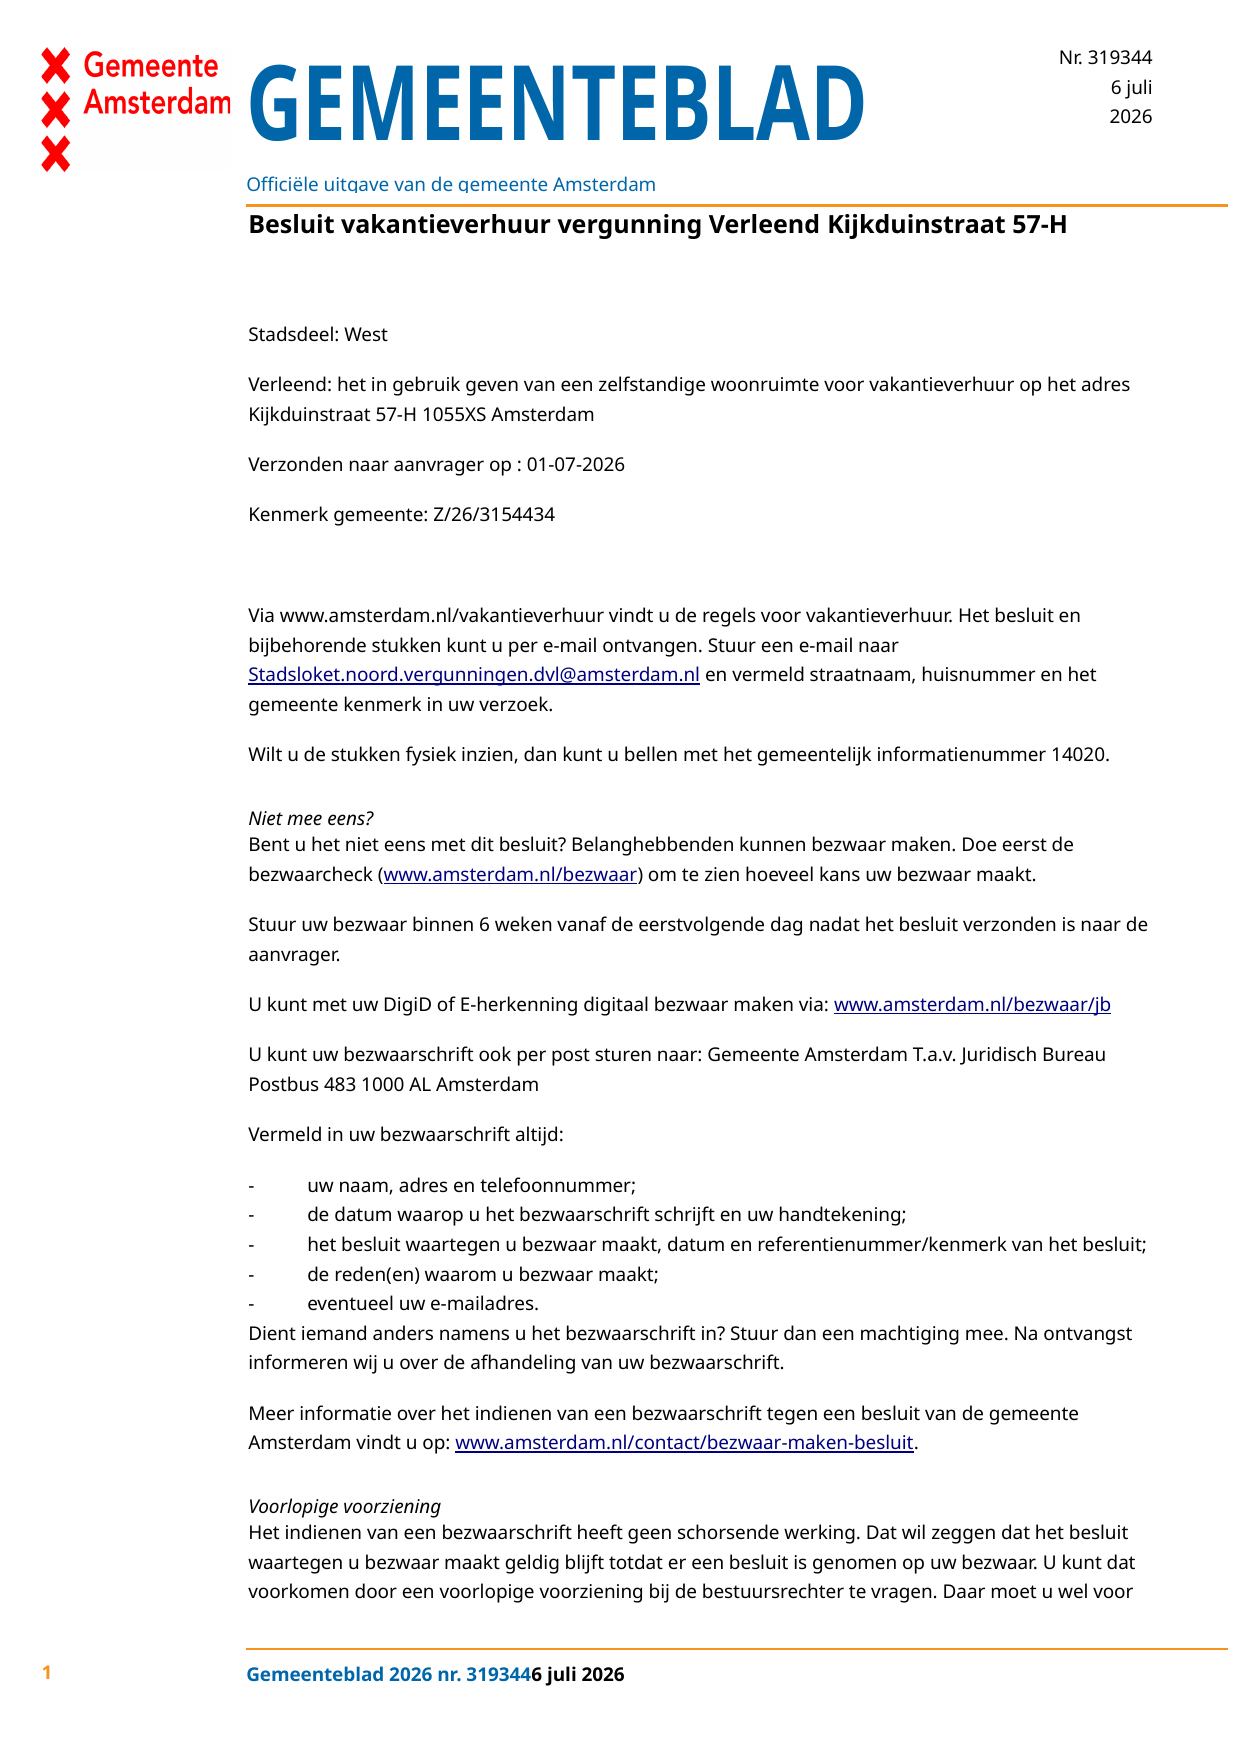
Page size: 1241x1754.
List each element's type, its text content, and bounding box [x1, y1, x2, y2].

picture [41, 47, 231, 172]
text Wilt u de stukken fysiek inzien, dan kunt u bellen met het gemeentelijk informatienummer 14020. [248, 742, 1152, 767]
text Stuur uw bezwaar binnen 6 weken vanaf de eerstvolgende dag nadat het besluit verzonden is naar de aanvrager. [248, 911, 1152, 967]
text Dient iemand anders namens u het bezwaarschrift in? Stuur dan een machtiging mee. Na ontvangst informeren wij u over de afhandeling van uw bezwaarschrift. [248, 1320, 1152, 1375]
text Bent u het niet eens met dit besluit? Belanghebbenden kunnen bezwaar maken. Doe eerst de bezwaarcheck (www.amsterdam.nl/bezwaar) om te zien hoeveel kans uw bezwaar maakt. [248, 831, 1152, 887]
text Vermeld in uw bezwaarschrift altijd: [248, 1122, 1152, 1147]
text Voorlopige voorziening [248, 1493, 1152, 1519]
text Verleend: het in gebruik geven van een zelfstandige woonruimte voor vakantieverhuur op het adres Kijkduinstraat 57-H 1055XS Amsterdam [248, 371, 1152, 426]
list uw naam, adres en telefoonnummer; [248, 1172, 1152, 1198]
list de reden(en) waarom u bezwaar maakt; [248, 1261, 1152, 1287]
text Het indienen van een bezwaarschrift heeft geen schorsende werking. Dat wil zeggen dat het besluit waartegen u bezwaar maakt geldig blijft totdat er een besluit is genomen op uw bezwaar. U kunt dat voorkomen door een voorlopige voorziening bij de bestuursrechter te vragen. Daar moet u wel voor [248, 1519, 1152, 1604]
text Meer informatie over het indienen van een bezwaarschrift tegen een besluit van de gemeente Amsterdam vindt u op: www.amsterdam.nl/contact/bezwaar-maken-besluit. [248, 1400, 1152, 1455]
list het besluit waartegen u bezwaar maakt, datum en referentienummer/kenmerk van het besluit; [248, 1231, 1152, 1257]
list eventueel uw e-mailadres. [248, 1290, 1152, 1316]
text U kunt met uw DigiD of E-herkenning digitaal bezwaar maken via: www.amsterdam.nl/bezwaar/jb [248, 991, 1152, 1017]
text Stadsdeel: West [248, 321, 1152, 346]
text Via www.amsterdam.nl/vakantieverhuur vindt u de regels voor vakantieverhuur. Het besluit en bijbehorende stukken kunt u per e-mail ontvangen. Stuur een e-mail naar Stadsloket.noord.vergunningen.dvl@amsterdam.nl en vermeld straatnaam, huisnummer en het gemeente kenmerk in uw verzoek. [248, 602, 1152, 717]
text U kunt uw bezwaarschrift ook per post sturen naar: Gemeente Amsterdam T.a.v. Juridisch Bureau Postbus 483 1000 AL Amsterdam [248, 1042, 1152, 1097]
text Verzonden naar aanvrager op : 01-07-2026 [248, 451, 1152, 477]
text Besluit vakantieverhuur vergunning Verleend Kijkduinstraat 57-H [248, 207, 1152, 241]
list de datum waarop u het bezwaarschrift schrijft en uw handtekening; [248, 1202, 1152, 1227]
text Kenmerk gemeente: Z/26/3154434 [248, 502, 1152, 527]
text Niet mee eens? [248, 806, 1152, 831]
